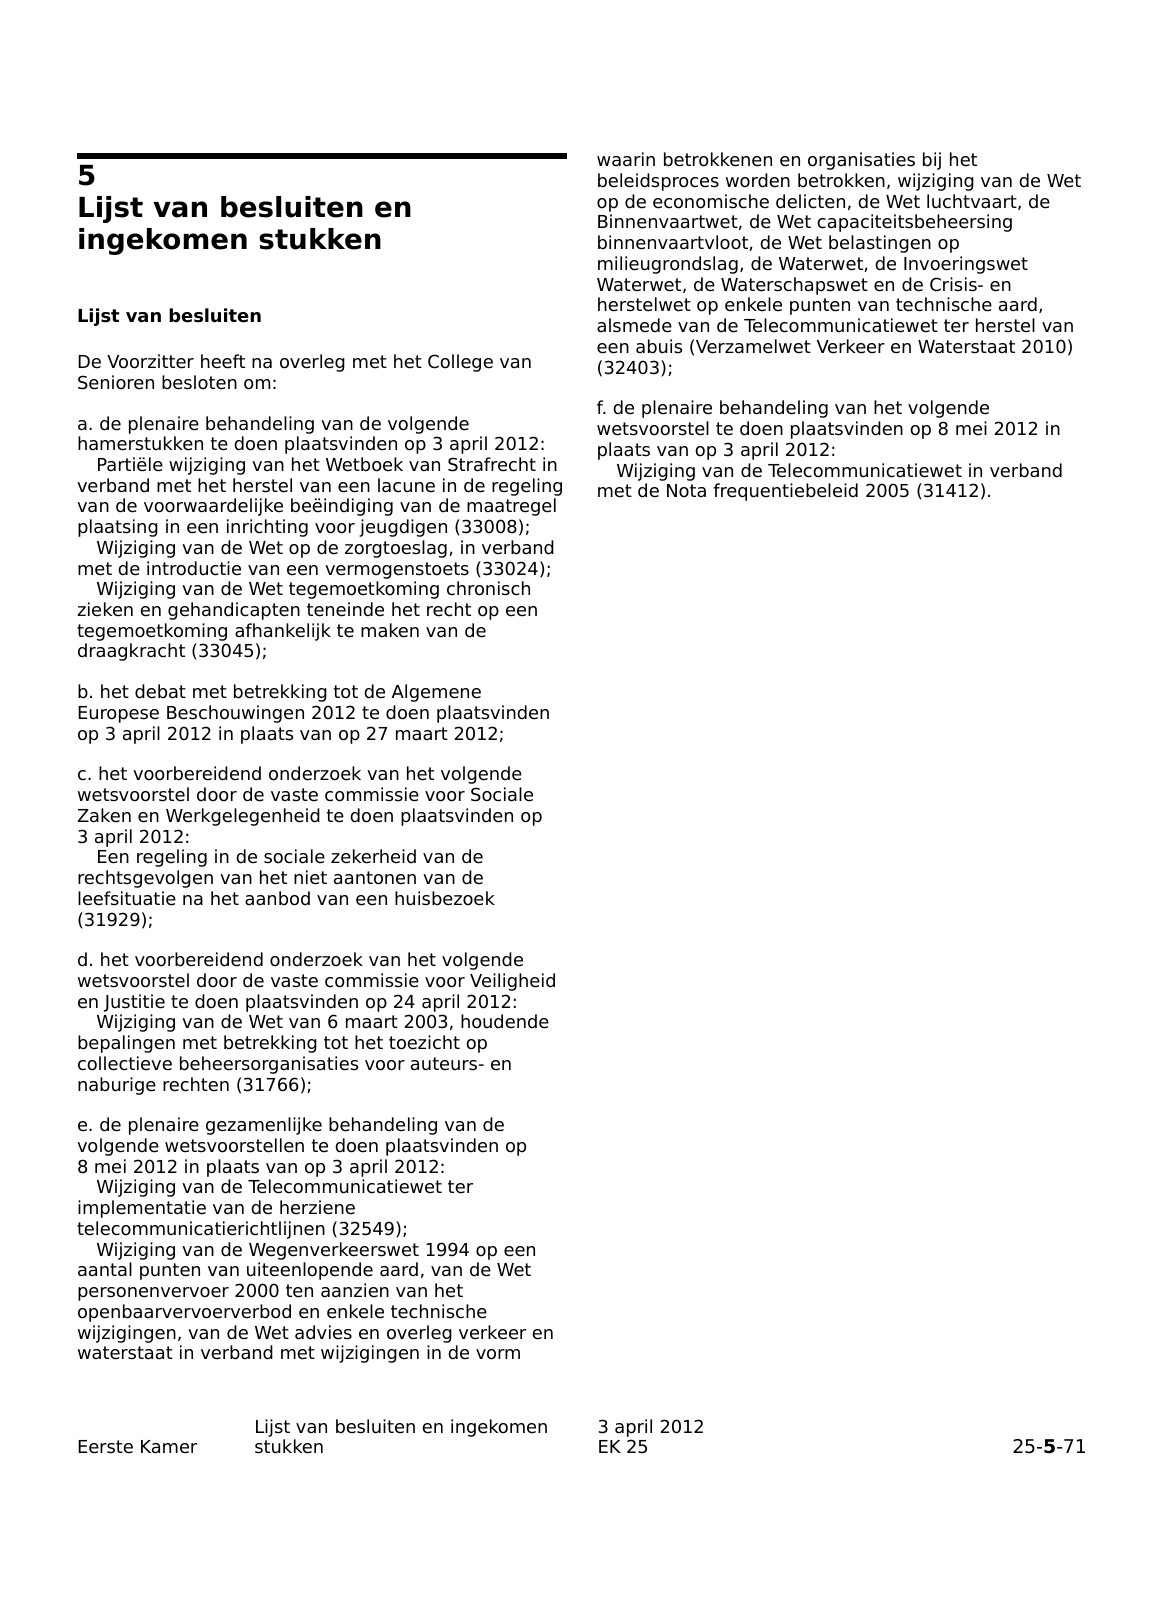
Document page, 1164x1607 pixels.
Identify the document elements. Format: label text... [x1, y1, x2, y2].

text De Voorzitter heeft na overleg met het College van Senioren besloten om: [77, 352, 567, 393]
text waarin betrokkenen en organisaties bij het beleidsproces worden betrokken, wijziging van de Wet op de economische delicten, de Wet luchtvaart, de Binnenvaartwet, de Wet capaciteitsbeheersing binnenvaartvloot, de Wet belastingen op milieugrondslag, de Waterwet, de Invoeringswet Waterwet, de Waterschapswet en de Crisis- en herstelwet op enkele punten van technische aard, alsmede van de Telecommunicatiewet ter herstel van een abuis (Verzamelwet Verkeer en Waterstaat 2010) (32403); [596, 150, 1087, 378]
subtitle Lijst van besluiten [77, 306, 567, 327]
text Wijziging van de Wet op de zorgtoeslag, in verband met de introductie van een vermogenstoets (33024); [77, 538, 567, 579]
text Wijziging van de Wet tegemoetkoming chronisch zieken en gehandicapten teneinde het recht op een tegemoetkoming afhankelijk te maken van de draagkracht (33045); [77, 579, 567, 662]
text e. de plenaire gezamenlijke behandeling van de volgende wetsvoorstellen te doen plaatsvinden op 8 mei 2012 in plaats van op 3 april 2012: [77, 1115, 567, 1177]
text d. het voorbereidend onderzoek van het volgende wetsvoorstel door de vaste commissie voor Veiligheid en Justitie te doen plaatsvinden op 24 april 2012: [77, 950, 567, 1012]
text b. het debat met betrekking tot de Algemene Europese Beschouwingen 2012 te doen plaatsvinden op 3 april 2012 in plaats van op 27 maart 2012; [77, 682, 567, 744]
text f. de plenaire behandeling van het volgende wetsvoorstel te doen plaatsvinden op 8 mei 2012 in plaats van op 3 april 2012: [596, 398, 1087, 460]
text a. de plenaire behandeling van de volgende hamerstukken te doen plaatsvinden op 3 april 2012: [77, 413, 567, 455]
text Wijziging van de Telecommunicatiewet ter implementatie van de herziene telecommunicatierichtlijnen (32549); [77, 1177, 567, 1239]
text c. het voorbereidend onderzoek van het volgende wetsvoorstel door de vaste commissie voor Sociale Zaken en Werkgelegenheid te doen plaatsvinden op 3 april 2012: [77, 764, 567, 847]
text Partiële wijziging van het Wetboek van Strafrecht in verband met het herstel van een lacune in de regeling van de voorwaardelijke beëindiging van de maatregel plaatsing in een inrichting voor jeugdigen (33008); [77, 455, 567, 538]
title 5 Lijst van besluiten en ingekomen stukken [77, 159, 567, 256]
text Wijziging van de Telecommunicatiewet in verband met de Nota frequentiebeleid 2005 (31412). [596, 460, 1087, 502]
text Wijziging van de Wet van 6 maart 2003, houdende bepalingen met betrekking tot het toezicht op collectieve beheersorganisaties voor auteurs- en naburige rechten (31766); [77, 1012, 567, 1095]
text Wijziging van de Wegenverkeerswet 1994 op een aantal punten van uiteenlopende aard, van de Wet personenvervoer 2000 ten aanzien van het openbaarvervoerverbod en enkele technische wijzigingen, van de Wet advies en overleg verkeer en waterstaat in verband met wijzigingen in de vorm [77, 1239, 567, 1364]
text Een regeling in de sociale zekerheid van de rechtsgevolgen van het niet aantonen van de leefsituatie na het aanbod van een huisbezoek (31929); [77, 847, 567, 930]
